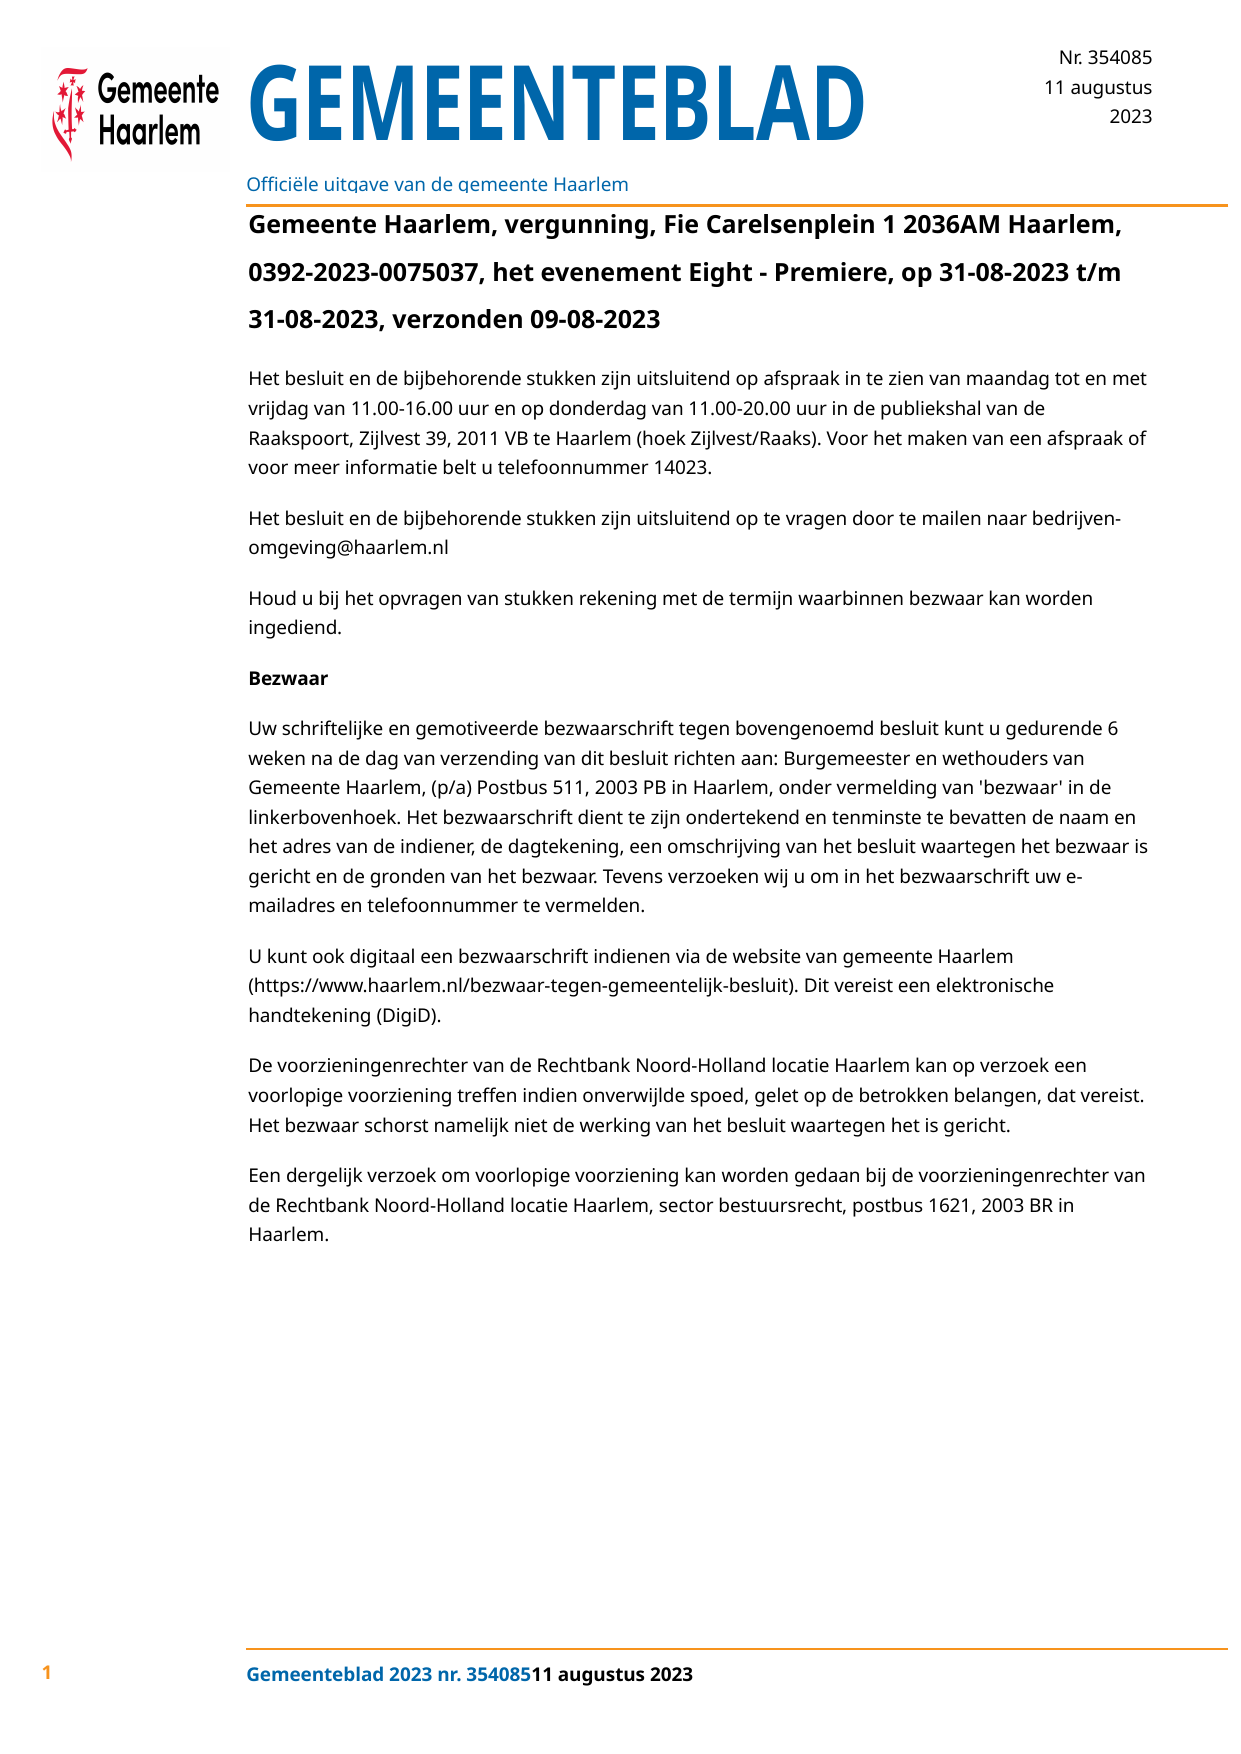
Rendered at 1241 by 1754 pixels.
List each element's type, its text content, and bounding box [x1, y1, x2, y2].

text Het besluit en de bijbehorende stukken zijn uitsluitend op afspraak in te zien van maandag tot en met vrijdag van 11.00-16.00 uur en op donderdag van 11.00-20.00 uur in de publiekshal van de Raakspoort, Zijlvest 39, 2011 VB te Haarlem (hoek Zijlvest/Raaks). Voor het maken van een afspraak of voor meer informatie belt u telefoonnummer 14023. [248, 366, 1152, 480]
text De voorzieningenrechter van de Rechtbank Noord-Holland locatie Haarlem kan op verzoek een voorlopige voorziening treffen indien onverwijlde spoed, gelet op de betrokken belangen, dat vereist. Het bezwaar schorst namelijk niet de werking van het besluit waartegen het is gericht. [248, 1053, 1152, 1137]
text Houd u bij het opvragen van stukken rekening met de termijn waarbinnen bezwaar kan worden ingediend. [248, 585, 1152, 640]
text Het besluit en de bijbehorende stukken zijn uitsluitend op te vragen door te mailen naar bedrijven-omgeving@haarlem.nl [248, 505, 1152, 560]
text Bezwaar [248, 665, 1152, 690]
text U kunt ook digitaal een bezwaarschrift indienen via de website van gemeente Haarlem (https://www.haarlem.nl/bezwaar-tegen-gemeentelijk-besluit). Dit vereist een elektronische handtekening (DigiD). [248, 943, 1152, 1028]
text Uw schriftelijke en gemotiveerde bezwaarschrift tegen bovengenoemd besluit kunt u gedurende 6 weken na de dag van verzending van dit besluit richten aan: Burgemeester en wethouders van Gemeente Haarlem, (p/a) Postbus 511, 2003 PB in Haarlem, onder vermelding van 'bezwaar' in de linkerbovenhoek. Het bezwaarschrift dient te zijn ondertekend en tenminste te bevatten de naam en het adres van de indiener, de dagtekening, een omschrijving van het besluit waartegen het bezwaar is gericht en de gronden van het bezwaar. Tevens verzoeken wij u om in het bezwaarschrift uw e-mailadres en telefoonnummer te vermelden. [248, 715, 1152, 918]
text Gemeente Haarlem, vergunning, Fie Carelsenplein 1 2036AM Haarlem, 0392-2023-0075037, het evenement Eight - Premiere, op 31-08-2023 t/m 31-08-2023, verzonden 09-08-2023 [248, 207, 1152, 336]
text Een dergelijk verzoek om voorlopige voorziening kan worden gedaan bij de voorzieningenrechter van de Rechtbank Noord-Holland locatie Haarlem, sector bestuursrecht, postbus 1621, 2003 BR in Haarlem. [248, 1162, 1152, 1247]
picture [41, 47, 231, 172]
